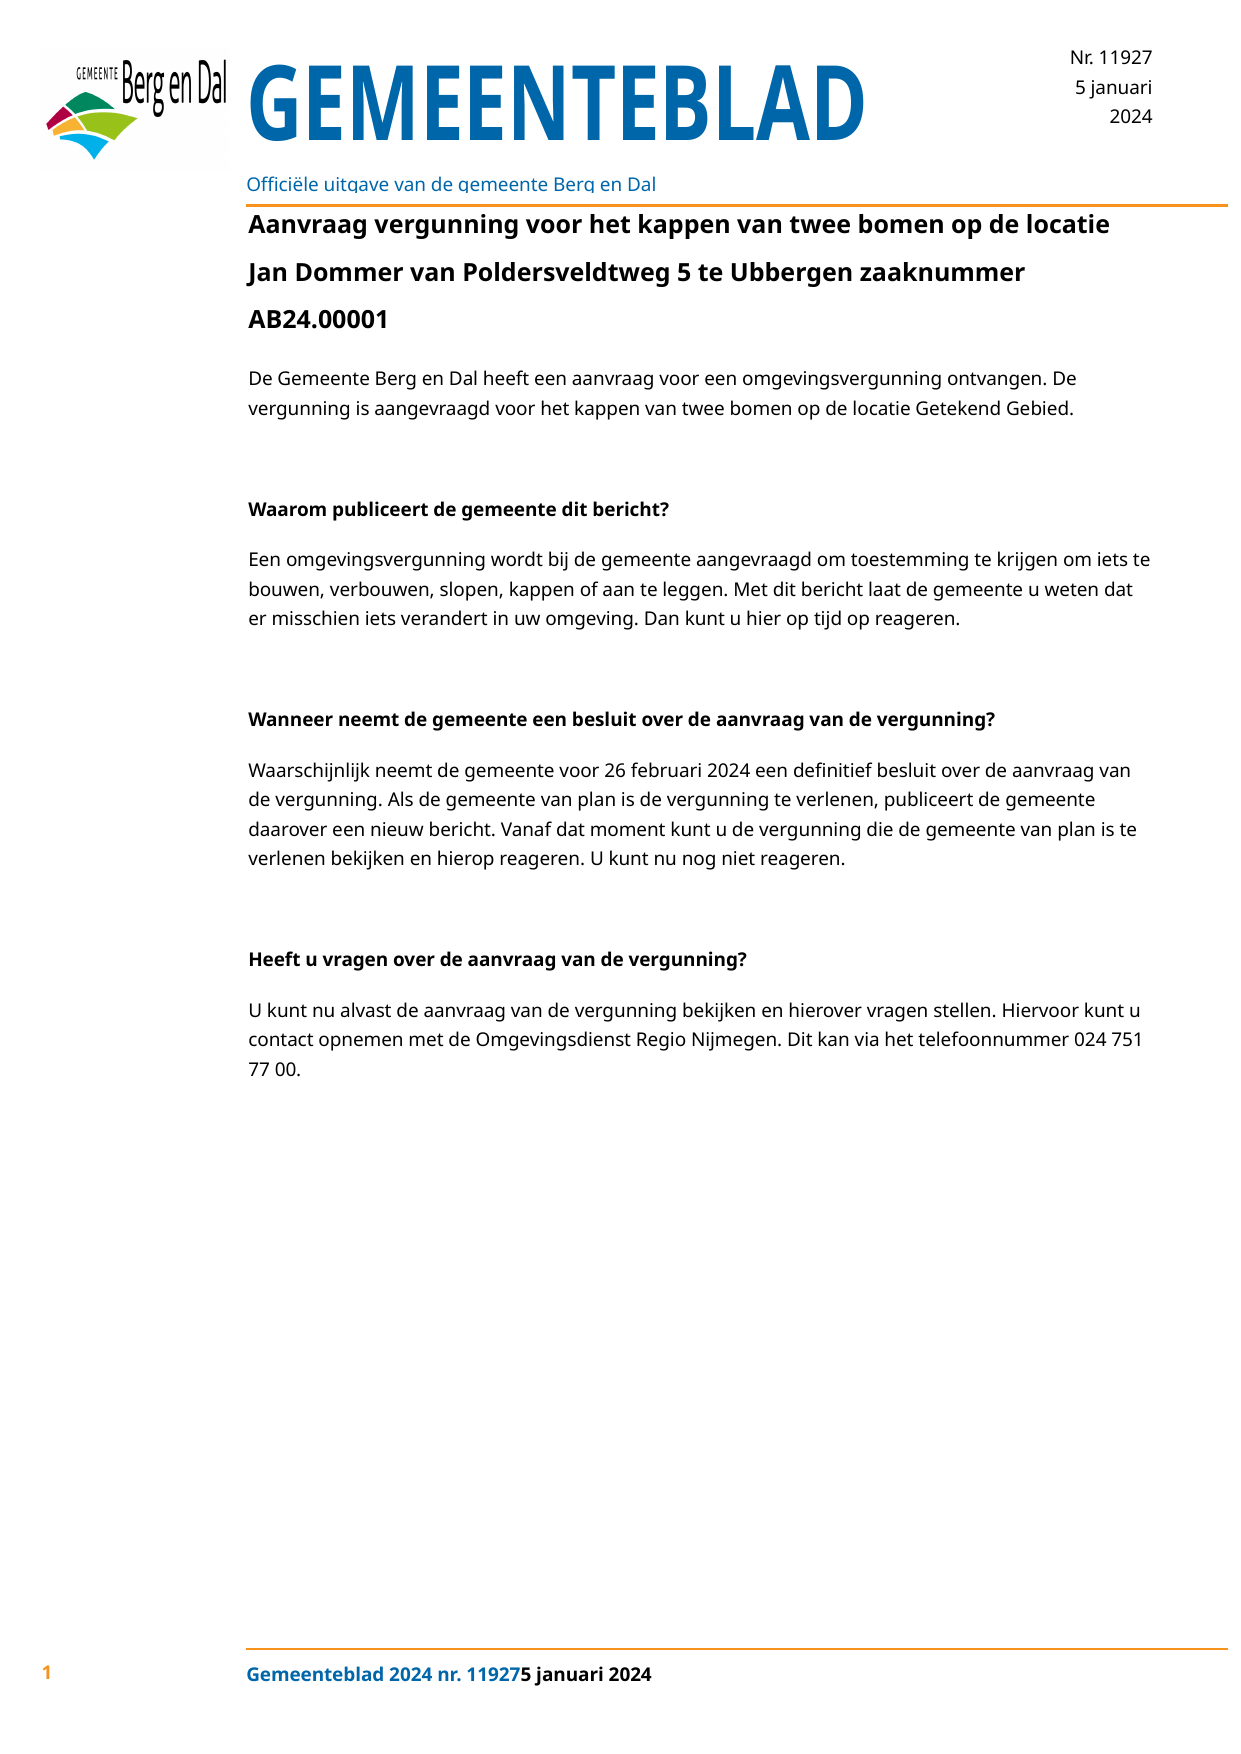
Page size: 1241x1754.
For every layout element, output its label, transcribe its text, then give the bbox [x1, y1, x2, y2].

text Een omgevingsvergunning wordt bij de gemeente aangevraagd om toestemming te krijgen om iets te bouwen, verbouwen, slopen, kappen of aan te leggen. Met dit bericht laat de gemeente u weten dat er misschien iets verandert in uw omgeving. Dan kunt u hier op tijd op reageren. [248, 546, 1152, 631]
picture [41, 47, 231, 172]
text U kunt nu alvast de aanvraag van de vergunning bekijken en hierover vragen stellen. Hiervoor kunt u contact opnemen met de Omgevingsdienst Regio Nijmegen. Dit kan via het telefoonnummer 024 751 77 00. [248, 997, 1152, 1082]
text Heeft u vragen over de aanvraag van de vergunning? [248, 946, 1152, 972]
text Wanneer neemt de gemeente een besluit over de aanvraag van de vergunning? [248, 706, 1152, 732]
text De Gemeente Berg en Dal heeft een aanvraag voor een omgevingsvergunning ontvangen. De vergunning is aangevraagd voor het kappen van twee bomen op de locatie Getekend Gebied. [248, 366, 1152, 421]
text Aanvraag vergunning voor het kappen van twee bomen op de locatie Jan Dommer van Poldersveldtweg 5 te Ubbergen zaaknummer AB24.00001 [248, 207, 1152, 336]
text Waarschijnlijk neemt de gemeente voor 26 februari 2024 een definitief besluit over de aanvraag van de vergunning. Als de gemeente van plan is de vergunning te verlenen, publiceert de gemeente daarover een nieuw bericht. Vanaf dat moment kunt u de vergunning die de gemeente van plan is te verlenen bekijken en hierop reageren. U kunt nu nog niet reageren. [248, 757, 1152, 871]
text Waarom publiceert de gemeente dit bericht? [248, 496, 1152, 522]
